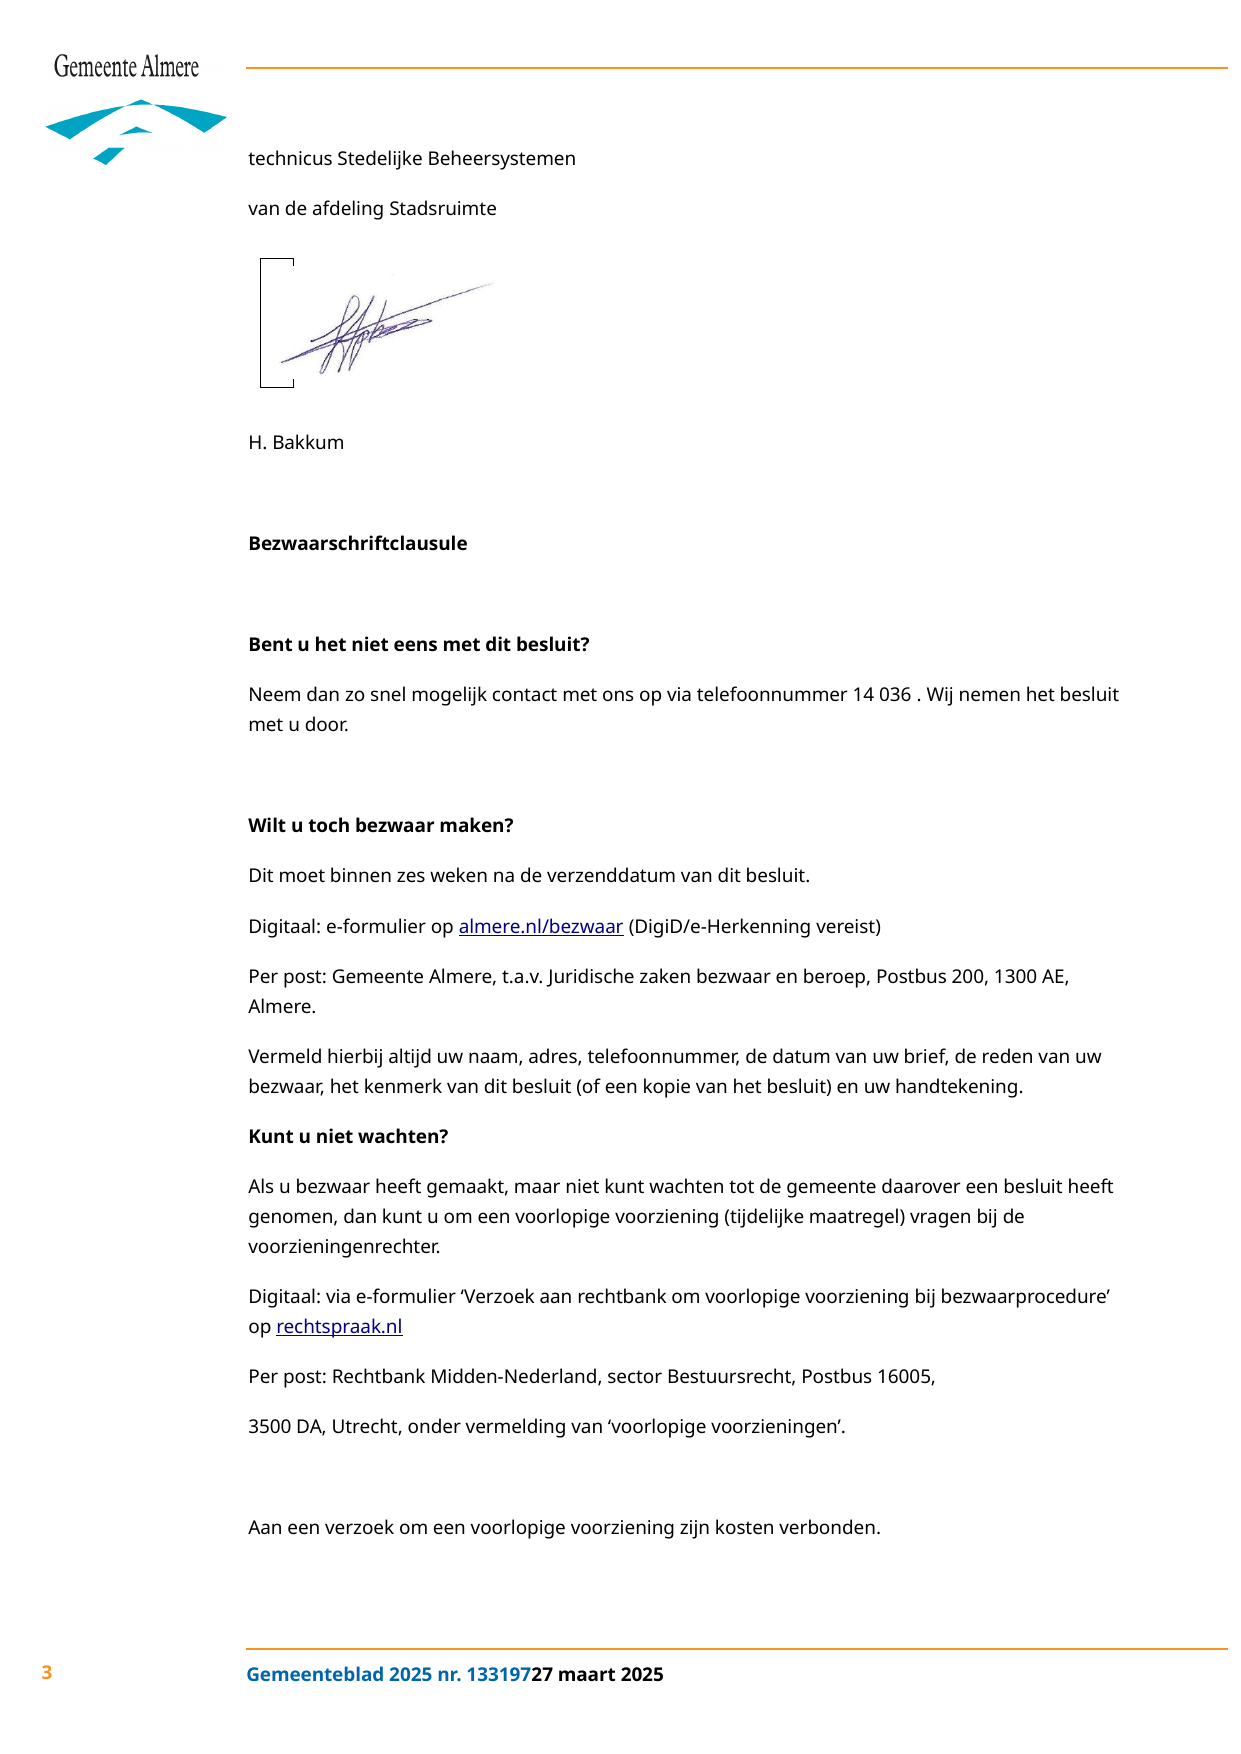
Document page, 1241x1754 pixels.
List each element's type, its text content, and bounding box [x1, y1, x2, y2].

text Dit moet binnen zes weken na de verzenddatum van dit besluit. [248, 862, 1152, 888]
text 3500 DA, Utrecht, onder vermelding van ‘voorlopige voorzieningen’. [248, 1414, 1152, 1439]
picture [41, 47, 231, 172]
text Bezwaarschriftclausule [248, 530, 1152, 556]
text H. Bakkum [248, 429, 1152, 455]
text Kunt u niet wachten? [248, 1123, 1152, 1149]
text Digitaal: via e-formulier ‘Verzoek aan rechtbank om voorlopige voorziening bij bezwaarprocedure’ op rechtspraak.nl [248, 1283, 1152, 1339]
text Aan een verzoek om een voorlopige voorziening zijn kosten verbonden. [248, 1514, 1152, 1540]
text Wilt u toch bezwaar maken? [248, 812, 1152, 838]
text Digitaal: e-formulier op almere.nl/bezwaar (DigiD/e-Herkenning vereist) [248, 913, 1152, 939]
text technicus Stedelijke Beheersystemen [248, 145, 1152, 171]
text Per post: Gemeente Almere, t.a.v. Juridische zaken bezwaar en beroep, Postbus 200, 1300 AE, Almere. [248, 963, 1152, 1019]
picture [268, 266, 499, 379]
text Bent u het niet eens met dit besluit? [248, 631, 1152, 657]
text Neem dan zo snel mogelijk contact met ons op via telefoonnummer 14 036 . Wij nemen het besluit met u door. [248, 682, 1152, 737]
text Als u bezwaar heeft gemaakt, maar niet kunt wachten tot de gemeente daarover een besluit heeft genomen, dan kunt u om een voorlopige voorziening (tijdelijke maatregel) vragen bij de voorzieningenrechter. [248, 1174, 1152, 1259]
text Vermeld hierbij altijd uw naam, adres, telefoonnummer, de datum van uw brief, de reden van uw bezwaar, het kenmerk van dit besluit (of een kopie van het besluit) en uw handtekening. [248, 1043, 1152, 1099]
text Per post: Rechtbank Midden-Nederland, sector Bestuursrecht, Postbus 16005, [248, 1363, 1152, 1389]
text van de afdeling Stadsruimte [248, 196, 1152, 221]
